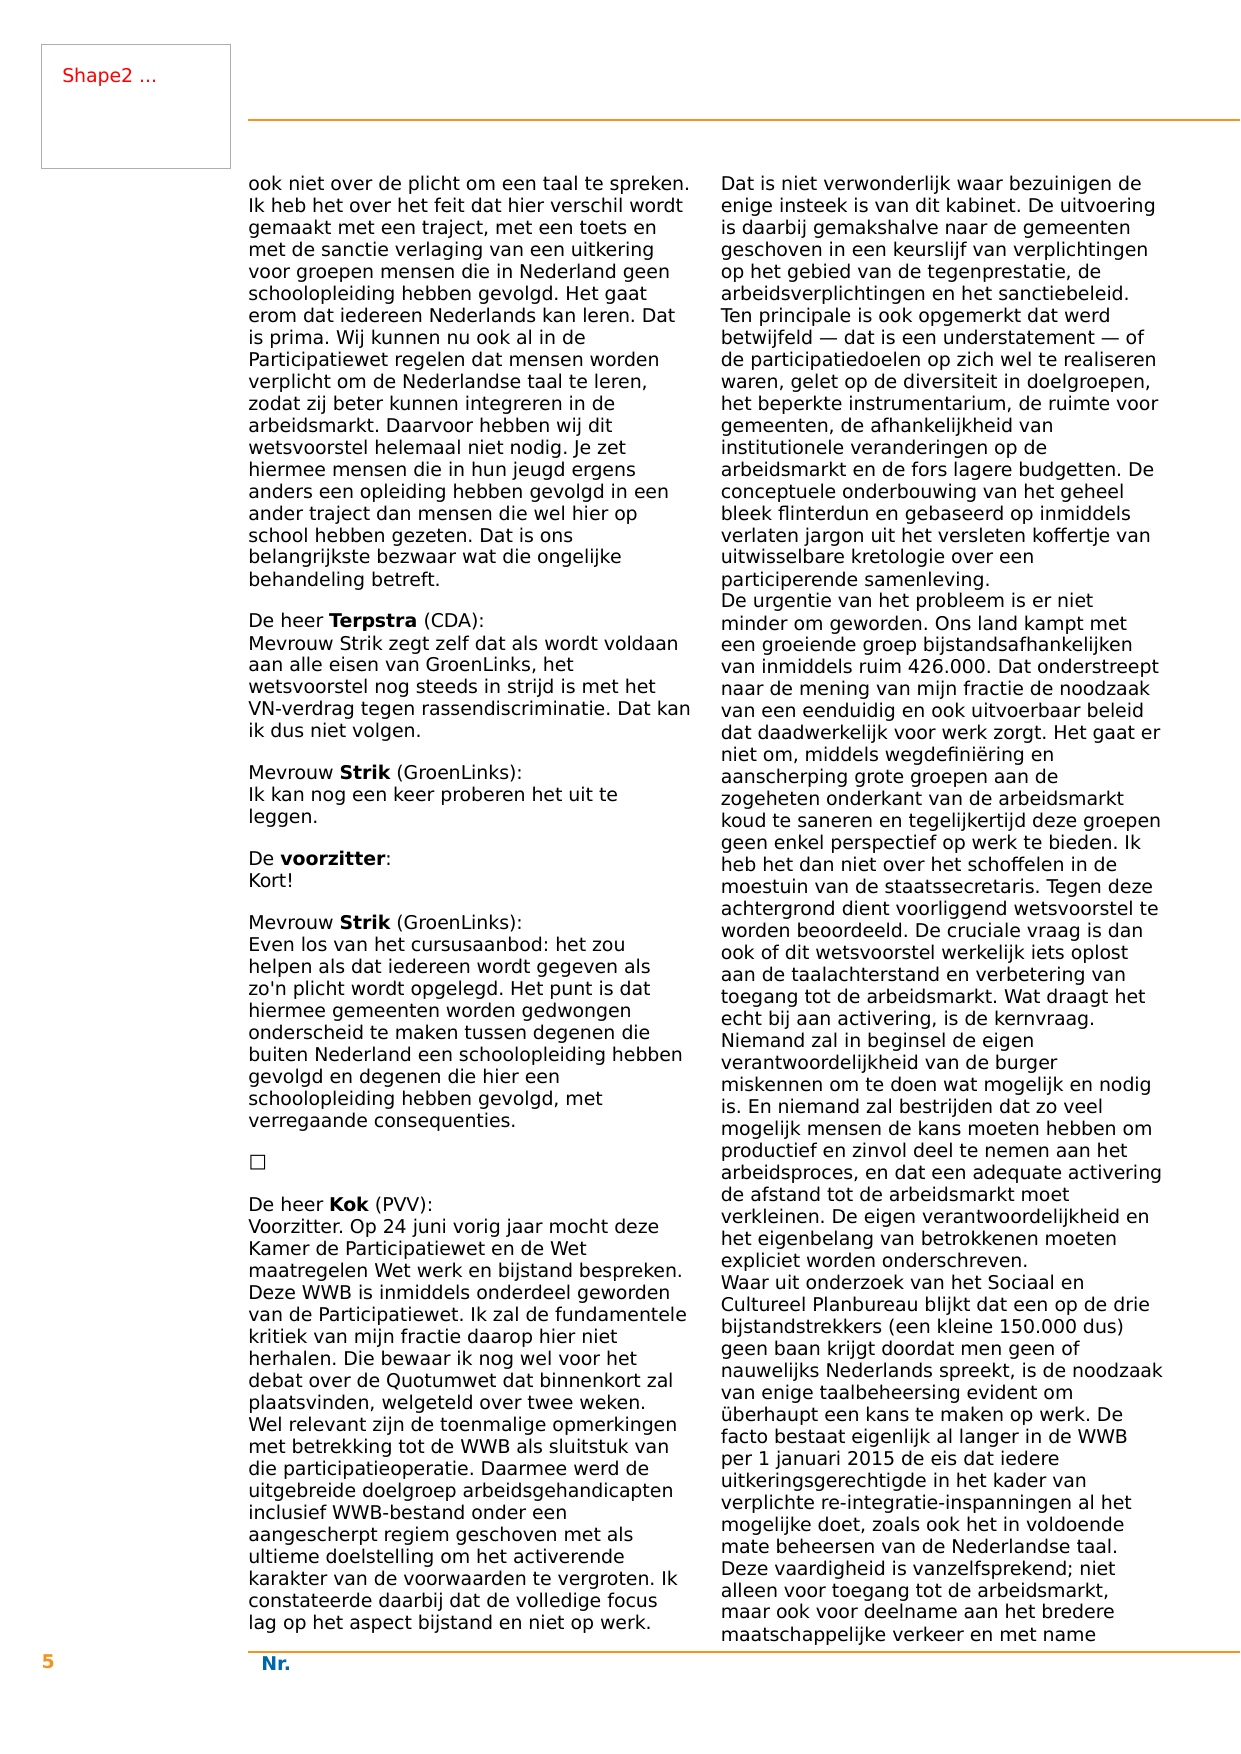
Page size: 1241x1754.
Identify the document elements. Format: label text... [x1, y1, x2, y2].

text De voorzitter: [248, 848, 691, 870]
text Wel relevant zijn de toenmalige opmerkingen met betrekking tot de WWB als sluitstuk van die participatieoperatie. Daarmee werd de uitgebreide doelgroep arbeidsgehandicapten inclusief WWB-bestand onder een aangescherpt regiem geschoven met als ultieme doelstelling om het activerende karakter van de voorwaarden te vergroten. Ik constateerde daarbij dat de volledige focus lag op het aspect bijstand en niet op werk. [248, 1414, 691, 1633]
text Ten principale is ook opgemerkt dat werd betwijfeld — dat is een understatement — of de participatiedoelen op zich wel te realiseren waren, gelet op de diversiteit in doelgroepen, het beperkte instrumentarium, de ruimte voor gemeenten, de afhankelijkheid van institutionele veranderingen op de arbeidsmarkt en de fors lagere budgetten. De conceptuele onderbouwing van het geheel bleek flinterdun en gebaseerd op inmiddels verlaten jargon uit het versleten koffertje van uitwisselbare kretologie over een participerende samenleving. [721, 305, 1163, 590]
text Mevrouw Strik (GroenLinks): [248, 762, 691, 784]
text Even los van het cursusaanbod: het zou helpen als dat iedereen wordt gegeven als zo'n plicht wordt opgelegd. Het punt is dat hiermee gemeenten worden gedwongen onderscheid te maken tussen degenen die buiten Nederland een schoolopleiding hebben gevolgd en degenen die hier een schoolopleiding hebben gevolgd, met verregaande consequenties. [248, 934, 691, 1132]
text Kort! [248, 870, 691, 892]
text De urgentie van het probleem is er niet minder om geworden. Ons land kampt met een groeiende groep bijstandsafhankelijken van inmiddels ruim 426.000. Dat onderstreept naar de mening van mijn fractie de noodzaak van een eenduidig en ook uitvoerbaar beleid dat daadwerkelijk voor werk zorgt. Het gaat er niet om, middels wegdefiniëring en aanscherping grote groepen aan de zogeheten onderkant van de arbeidsmarkt koud te saneren en tegelijkertijd deze groepen geen enkel perspectief op werk te bieden. Ik heb het dan niet over het schoffelen in de moestuin van de staatssecretaris. Tegen deze achtergrond dient voorliggend wetsvoorstel te worden beoordeeld. De cruciale vraag is dan ook of dit wetsvoorstel werkelijk iets oplost aan de taalachterstand en verbetering van toegang tot de arbeidsmarkt. Wat draagt het echt bij aan activering, is de kernvraag. Niemand zal in beginsel de eigen verantwoordelijkheid van de burger miskennen om te doen wat mogelijk en nodig is. En niemand zal bestrijden dat zo veel mogelijk mensen de kans moeten hebben om productief en zinvol deel te nemen aan het arbeidsproces, en dat een adequate activering de afstand tot de arbeidsmarkt moet verkleinen. De eigen verantwoordelijkheid en het eigenbelang van betrokkenen moeten expliciet worden onderschreven. [721, 590, 1163, 1272]
text ook niet over de plicht om een taal te spreken. Ik heb het over het feit dat hier verschil wordt gemaakt met een traject, met een toets en met de sanctie verlaging van een uitkering voor groepen mensen die in Nederland geen schoolopleiding hebben gevolgd. Het gaat erom dat iedereen Nederlands kan leren. Dat is prima. Wij kunnen nu ook al in de Participatiewet regelen dat mensen worden verplicht om de Nederlandse taal te leren, zodat zij beter kunnen integreren in de arbeidsmarkt. Daarvoor hebben wij dit wetsvoorstel helemaal niet nodig. Je zet hiermee mensen die in hun jeugd ergens anders een opleiding hebben gevolgd in een ander traject dan mensen die wel hier op school hebben gezeten. Dat is ons belangrijkste bezwaar wat die ongelijke behandeling betreft. [248, 173, 691, 590]
text Mevrouw Strik zegt zelf dat als wordt voldaan aan alle eisen van GroenLinks, het wetsvoorstel nog steeds in strijd is met het VN-verdrag tegen rassendiscriminatie. Dat kan ik dus niet volgen. [248, 632, 691, 742]
text Ik kan nog een keer proberen het uit te leggen. [248, 784, 691, 828]
text Voorzitter. Op 24 juni vorig jaar mocht deze Kamer de Participatiewet en de Wet maatregelen Wet werk en bijstand bespreken. Deze WWB is inmiddels onderdeel geworden van de Participatiewet. Ik zal de fundamentele kritiek van mijn fractie daarop hier niet herhalen. Die bewaar ik nog wel voor het debat over de Quotumwet dat binnenkort zal plaatsvinden, welgeteld over twee weken. [248, 1216, 691, 1414]
text Waar uit onderzoek van het Sociaal en Cultureel Planbureau blijkt dat een op de drie bijstandstrekkers (een kleine 150.000 dus) geen baan krijgt doordat men geen of nauwelijks Nederlands spreekt, is de noodzaak van enige taalbeheersing evident om überhaupt een kans te maken op werk. De facto bestaat eigenlijk al langer in de WWB per 1 januari 2015 de eis dat iedere uitkeringsgerechtigde in het kader van verplichte re-integratie-inspanningen al het mogelijke doet, zoals ook het in voldoende mate beheersen van de Nederlandse taal. Deze vaardigheid is vanzelfsprekend; niet alleen voor toegang tot de arbeidsmarkt, maar ook voor deelname aan het bredere maatschappelijke verkeer en met name [721, 1272, 1163, 1645]
text Mevrouw Strik (GroenLinks): [248, 912, 691, 934]
text ⬜ [248, 1152, 691, 1174]
text Dat is niet verwonderlijk waar bezuinigen de enige insteek is van dit kabinet. De uitvoering is daarbij gemakshalve naar de gemeenten geschoven in een keurslijf van verplichtingen op het gebied van de tegenprestatie, de arbeidsverplichtingen en het sanctiebeleid. [721, 173, 1163, 305]
text De heer Terpstra (CDA): [248, 610, 691, 632]
text De heer Kok (PVV): [248, 1194, 691, 1216]
